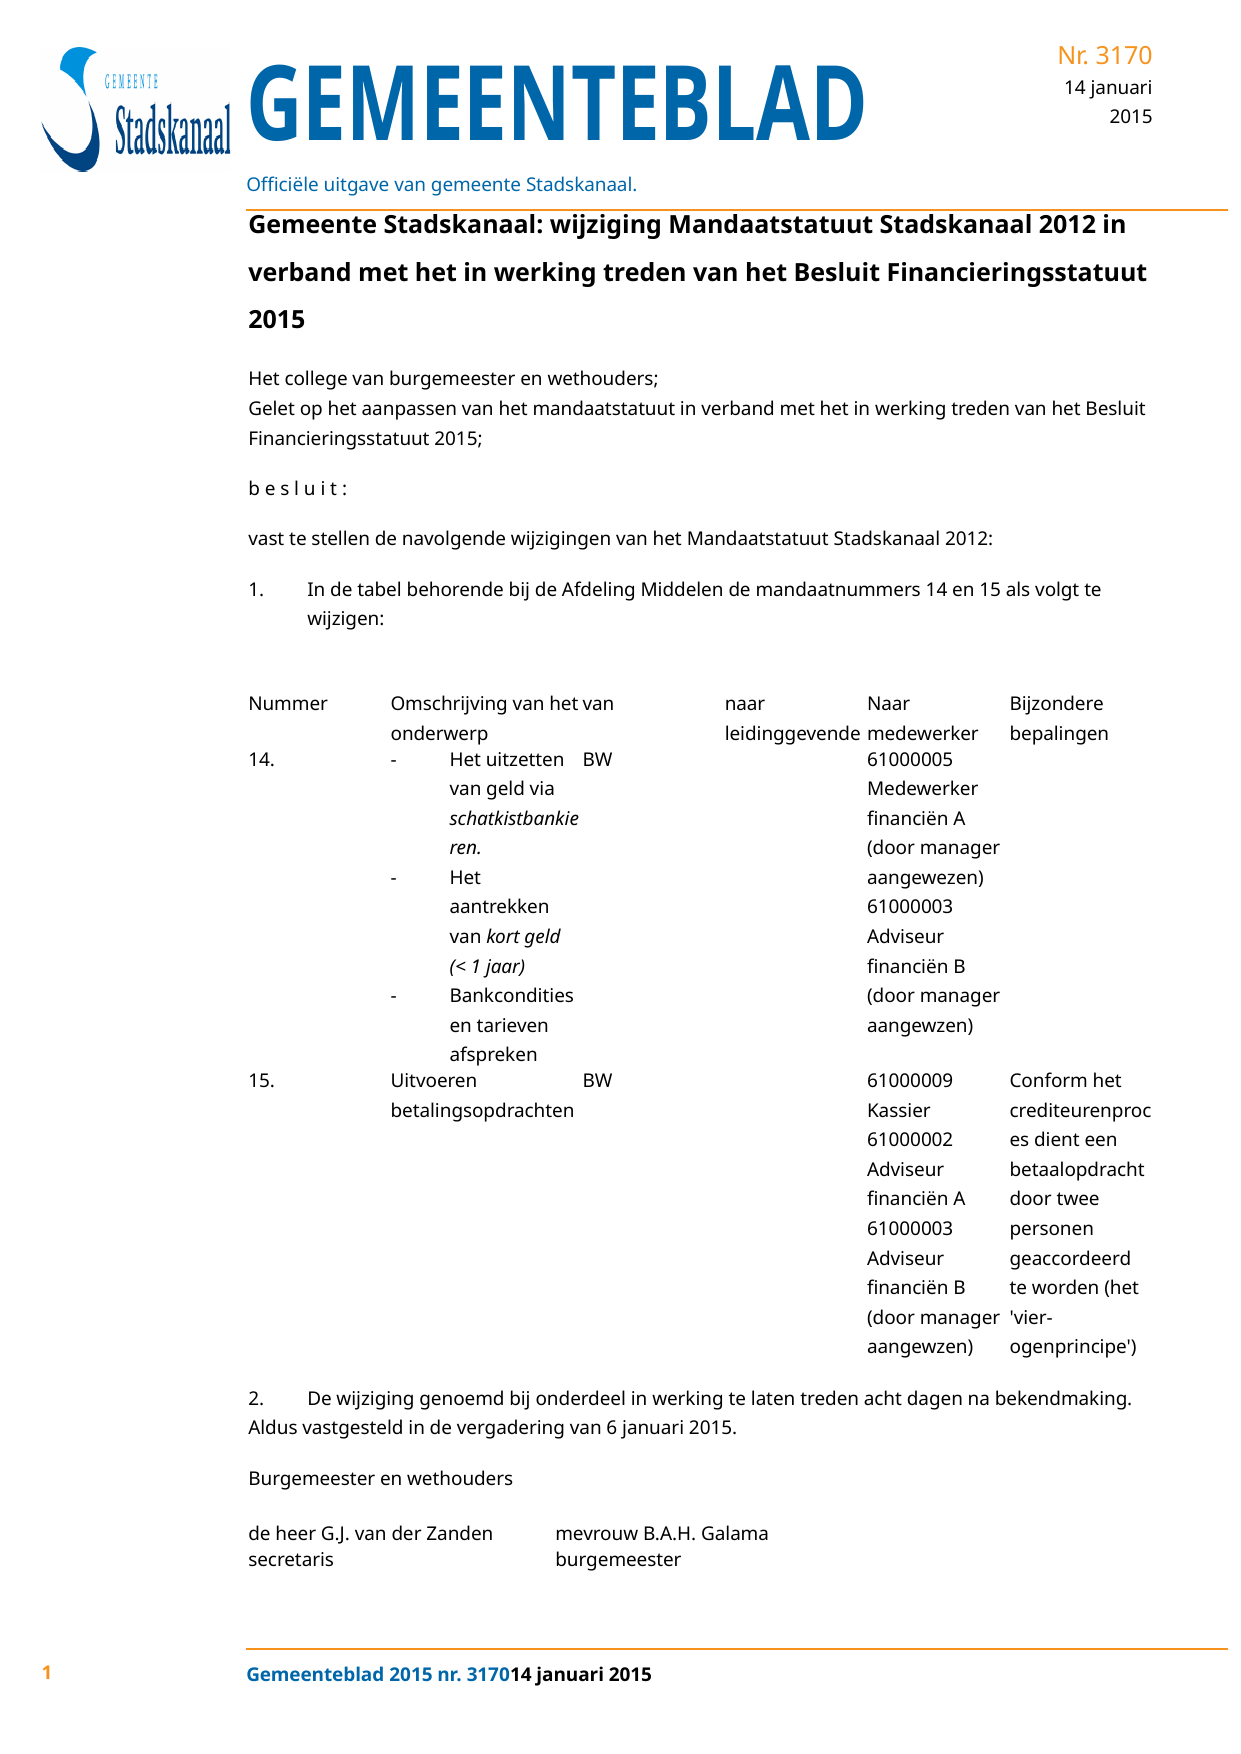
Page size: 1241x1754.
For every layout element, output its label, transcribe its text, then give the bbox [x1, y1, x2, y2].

text vast te stellen de navolgende wijzigingen van het Mandaatstatuut Stadskanaal 2012: [248, 526, 1152, 551]
text Aldus vastgesteld in de vergadering van 6 januari 2015. [248, 1414, 1152, 1440]
table_cell 61000009 Kassier 61000002 Adviseur financiën A 61000003 Adviseur financiën B (door manager aangewzen) [867, 1067, 1009, 1359]
table_cell BW [582, 746, 724, 1067]
table_header mevrouw B.A.H. Galama [555, 1520, 1152, 1546]
table_cell burgemeester [555, 1546, 1152, 1572]
table_cell [1009, 746, 1152, 1067]
list De wijziging genoemd bij onderdeel in werking te laten treden acht dagen na bekendmaking. [248, 1385, 1152, 1411]
table_cell 14. [248, 746, 390, 1067]
table_header van [582, 690, 724, 746]
table_header Nummer [248, 690, 390, 746]
table_cell Uitvoeren betalingsopdrachten [390, 1067, 582, 1359]
table_header Bijzondere bepalingen [1009, 690, 1152, 746]
table_cell BW [582, 1067, 724, 1359]
picture [41, 47, 231, 172]
table_cell [725, 746, 867, 1067]
table_header naar leidinggevende [725, 690, 867, 746]
text b e s l u i t : [248, 475, 1152, 501]
table_cell 15. [248, 1067, 390, 1359]
table_header Omschrijving van het onderwerp [390, 690, 582, 746]
table_cell Het uitzetten van geld via schatkistbankieren. Het aantrekken van kort geld (< 1 jaar) Bankcondities en tarieven afspreken [390, 746, 582, 1067]
text Burgemeester en wethouders [248, 1465, 1152, 1491]
table_cell [725, 1067, 867, 1359]
text Gelet op het aanpassen van het mandaatstatuut in verband met het in werking treden van het Besluit Financieringsstatuut 2015; [248, 395, 1152, 450]
table_header de heer G.J. van der Zanden [248, 1520, 555, 1546]
table_header Naar medewerker [867, 690, 1009, 746]
table_cell Conform het crediteurenproces dient een betaalopdracht door twee personen geaccordeerd te worden (het 'vier-ogenprincipe') [1009, 1067, 1152, 1359]
text Het college van burgemeester en wethouders; [248, 366, 1152, 391]
text Gemeente Stadskanaal: wijziging Mandaatstatuut Stadskanaal 2012 in verband met het in werking treden van het Besluit Financieringsstatuut 2015 [248, 211, 1152, 336]
table_cell 61000005 Medewerker financiën A (door manager aangewezen) 61000003 Adviseur financiën B (door manager aangewzen) [867, 746, 1009, 1067]
table_cell secretaris [248, 1546, 555, 1572]
list In de tabel behorende bij de Afdeling Middelen de mandaatnummers 14 en 15 als volgt te wijzigen: [248, 576, 1152, 631]
